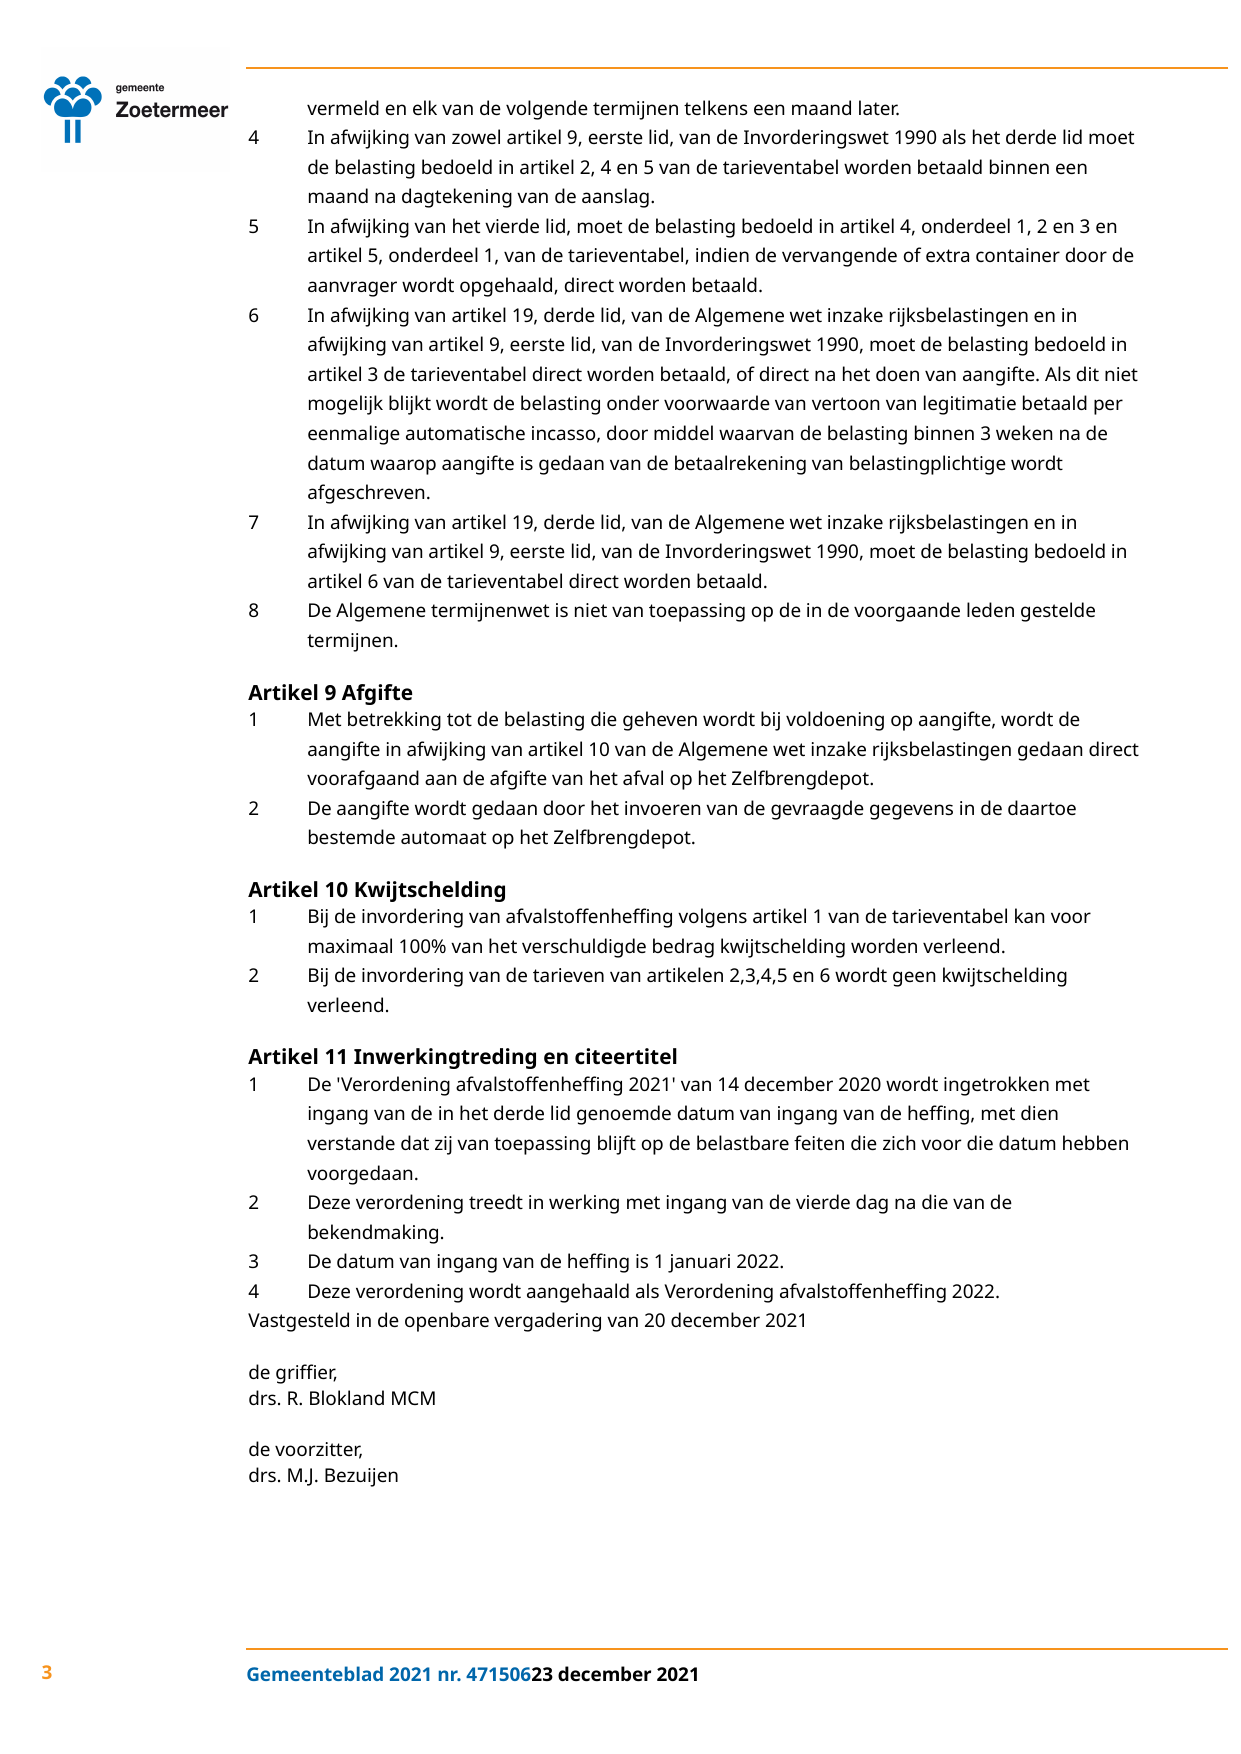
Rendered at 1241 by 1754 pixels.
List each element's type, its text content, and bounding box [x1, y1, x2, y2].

picture [41, 47, 231, 172]
text Vastgesteld in de openbare vergadering van 20 december 2021 [248, 1308, 1152, 1333]
list In afwijking van zowel artikel 9, eerste lid, van de Invorderingswet 1990 als het derde lid moet de belasting bedoeld in artikel 2, 4 en 5 van de tarieventabel worden betaald binnen een maand na dagtekening van de aanslag. [248, 124, 1152, 209]
list Bij de invordering van de tarieven van artikelen 2,3,4,5 en 6 wordt geen kwijtschelding verleend. [248, 962, 1152, 1018]
text Artikel 11 Inwerkingtreding en citeertitel [248, 1042, 1152, 1071]
list De Algemene termijnenwet is niet van toepassing op de in de voorgaande leden gestelde termijnen. [248, 598, 1152, 653]
list De 'Verordening afvalstoffenheffing 2021' van 14 december 2020 wordt ingetrokken met ingang van de in het derde lid genoemde datum van ingang van de heffing, met dien verstande dat zij van toepassing blijft op de belastbare feiten die zich voor die datum hebben voorgedaan. [248, 1071, 1152, 1185]
text de griffier, [248, 1359, 1152, 1385]
list In afwijking van artikel 19, derde lid, van de Algemene wet inzake rijksbelastingen en in afwijking van artikel 9, eerste lid, van de Invorderingswet 1990, moet de belasting bedoeld in artikel 6 van de tarieventabel direct worden betaald. [248, 509, 1152, 594]
list De datum van ingang van de heffing is 1 januari 2022. [248, 1248, 1152, 1274]
list Met betrekking tot de belasting die geheven wordt bij voldoening op aangifte, wordt de aangifte in afwijking van artikel 10 van de Algemene wet inzake rijksbelastingen gedaan direct voorafgaand aan de afgifte van het afval op het Zelfbrengdepot. [248, 706, 1152, 791]
list De aangifte wordt gedaan door het invoeren van de gevraagde gegevens in de daartoe bestemde automaat op het Zelfbrengdepot. [248, 795, 1152, 850]
list vermeld en elk van de volgende termijnen telkens een maand later. [248, 95, 1152, 121]
text Artikel 9 Afgifte [248, 678, 1152, 706]
list In afwijking van artikel 19, derde lid, van de Algemene wet inzake rijksbelastingen en in afwijking van artikel 9, eerste lid, van de Invorderingswet 1990, moet de belasting bedoeld in artikel 3 de tarieventabel direct worden betaald, of direct na het doen van aangifte. Als dit niet mogelijk blijkt wordt de belasting onder voorwaarde van vertoon van legitimatie betaald per eenmalige automatische incasso, door middel waarvan de belasting binnen 3 weken na de datum waarop aangifte is gedaan van de betaalrekening van belastingplichtige wordt afgeschreven. [248, 302, 1152, 505]
list Bij de invordering van afvalstoffenheffing volgens artikel 1 van de tarieventabel kan voor maximaal 100% van het verschuldigde bedrag kwijtschelding worden verleend. [248, 903, 1152, 959]
text drs. M.J. Bezuijen [248, 1462, 1152, 1488]
text Artikel 10 Kwijtschelding [248, 875, 1152, 903]
list Deze verordening wordt aangehaald als Verordening afvalstoffenheffing 2022. [248, 1278, 1152, 1304]
list Deze verordening treedt in werking met ingang van de vierde dag na die van de bekendmaking. [248, 1189, 1152, 1244]
list In afwijking van het vierde lid, moet de belasting bedoeld in artikel 4, onderdeel 1, 2 en 3 en artikel 5, onderdeel 1, van de tarieventabel, indien de vervangende of extra container door de aanvrager wordt opgehaald, direct worden betaald. [248, 213, 1152, 298]
text drs. R. Blokland MCM [248, 1385, 1152, 1411]
text de voorzitter, [248, 1436, 1152, 1462]
